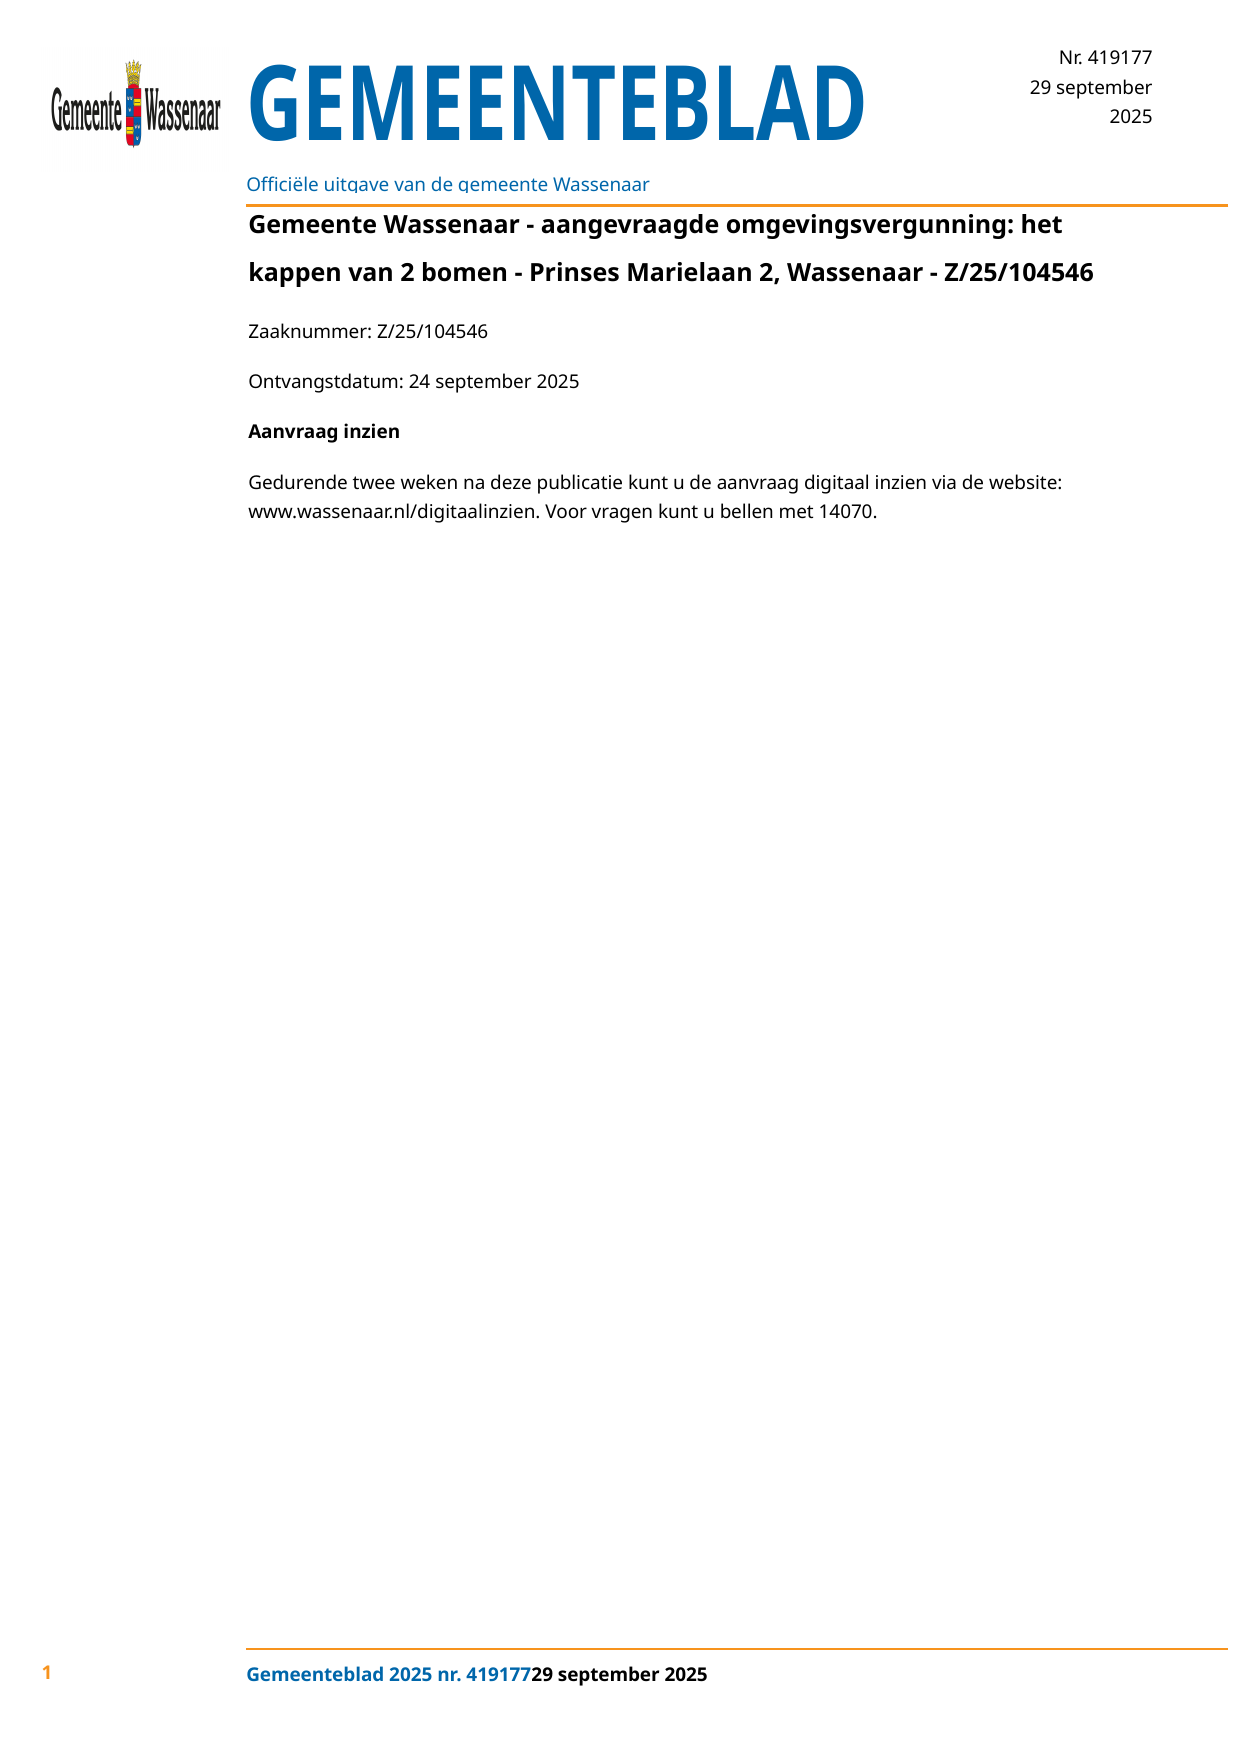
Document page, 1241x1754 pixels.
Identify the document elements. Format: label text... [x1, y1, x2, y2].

text Aanvraag inzien [248, 419, 1152, 444]
text Gemeente Wassenaar - aangevraagde omgevingsvergunning: het kappen van 2 bomen - Prinses Marielaan 2, Wassenaar - Z/25/104546 [248, 207, 1152, 288]
text Gedurende twee weken na deze publicatie kunt u de aanvraag digitaal inzien via de website: www.wassenaar.nl/digitaalinzien. Voor vragen kunt u bellen met 14070. [248, 469, 1152, 524]
picture [41, 47, 231, 172]
text Ontvangstdatum: 24 september 2025 [248, 368, 1152, 394]
text Zaaknummer: Z/25/104546 [248, 318, 1152, 344]
